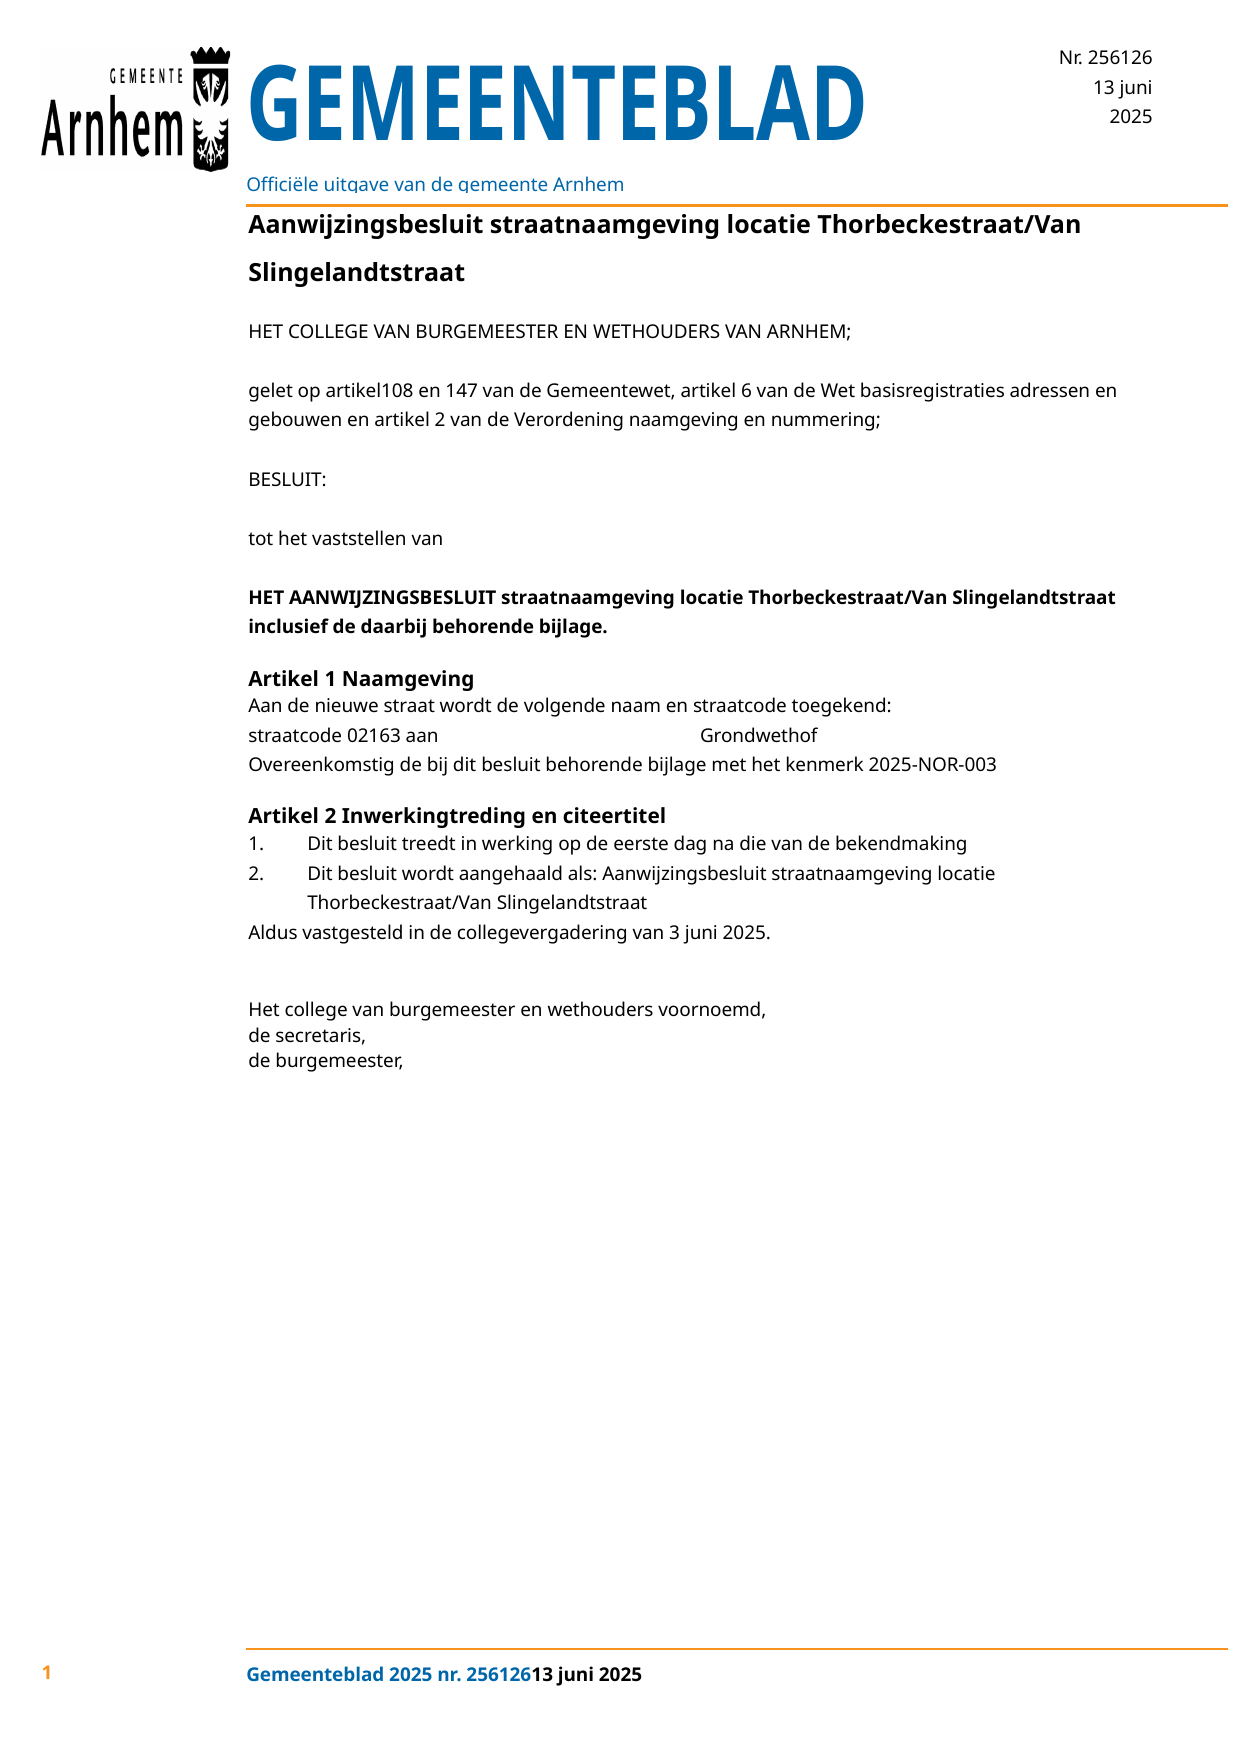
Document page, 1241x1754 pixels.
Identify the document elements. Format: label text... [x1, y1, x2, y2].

table_header straatcode 02163 aan [248, 722, 700, 748]
text HET AANWIJZINGSBESLUIT straatnaamgeving locatie Thorbeckestraat/Van Slingelandtstraat inclusief de daarbij behorende bijlage. [248, 584, 1152, 639]
text de secretaris, [248, 1022, 1152, 1047]
text Overeenkomstig de bij dit besluit behorende bijlage met het kenmerk 2025-NOR-003 [248, 751, 1152, 777]
table_header Grondwethof [700, 722, 1152, 748]
text Aldus vastgesteld in de collegevergadering van 3 juni 2025. [248, 919, 1152, 944]
list Dit besluit wordt aangehaald als: Aanwijzingsbesluit straatnaamgeving locatie Thorbeckestraat/Van Slingelandtstraat [248, 860, 1152, 915]
text gelet op artikel108 en 147 van de Gemeentewet, artikel 6 van de Wet basisregistraties adressen en gebouwen en artikel 2 van de Verordening naamgeving en nummering; [248, 377, 1152, 432]
text HET COLLEGE VAN BURGEMEESTER EN WETHOUDERS VAN ARNHEM; [248, 318, 1152, 344]
text Aan de nieuwe straat wordt de volgende naam en straatcode toegekend: [248, 693, 1152, 718]
text Het college van burgemeester en wethouders voornoemd, [248, 996, 1152, 1022]
text BESLUIT: [248, 466, 1152, 492]
text de burgemeester, [248, 1047, 1152, 1073]
picture [41, 47, 231, 172]
text tot het vaststellen van [248, 525, 1152, 551]
text Artikel 1 Naamgeving [248, 664, 1152, 693]
text Aanwijzingsbesluit straatnaamgeving locatie Thorbeckestraat/Van Slingelandtstraat [248, 207, 1152, 288]
text Artikel 2 Inwerkingtreding en citeertitel [248, 802, 1152, 830]
list Dit besluit treedt in werking op de eerste dag na die van de bekendmaking [248, 830, 1152, 856]
